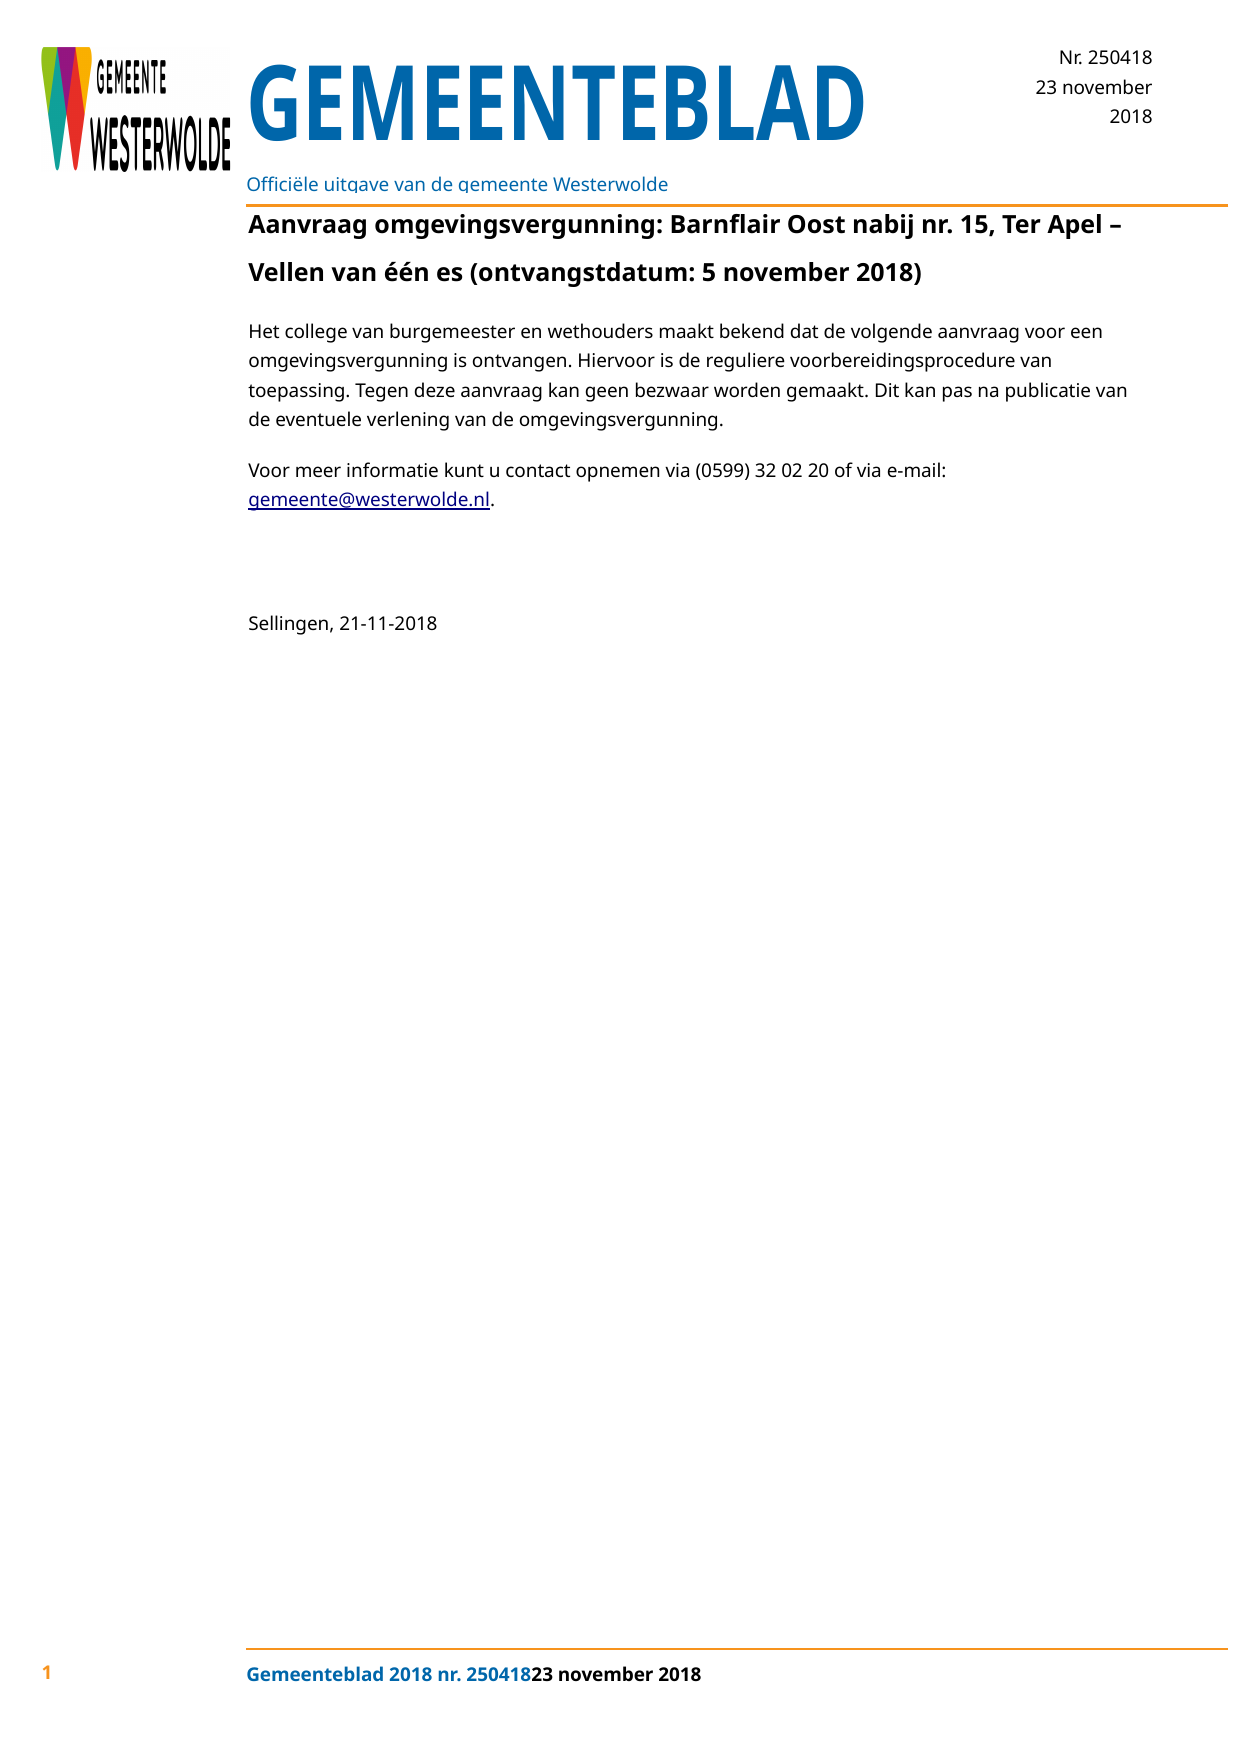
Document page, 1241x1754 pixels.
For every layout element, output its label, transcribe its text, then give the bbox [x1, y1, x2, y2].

text Sellingen, 21-11-2018 [248, 611, 1152, 636]
text Het college van burgemeester en wethouders maakt bekend dat de volgende aanvraag voor een omgevingsvergunning is ontvangen. Hiervoor is de reguliere voorbereidingsprocedure van toepassing. Tegen deze aanvraag kan geen bezwaar worden gemaakt. Dit kan pas na publicatie van de eventuele verlening van de omgevingsvergunning. [248, 318, 1152, 432]
picture [41, 47, 231, 172]
text Voor meer informatie kunt u contact opnemen via (0599) 32 02 20 of via e-mail: gemeente@westerwolde.nl. [248, 457, 1152, 512]
text Aanvraag omgevingsvergunning: Barnflair Oost nabij nr. 15, Ter Apel – Vellen van één es (ontvangstdatum: 5 november 2018) [248, 207, 1152, 288]
